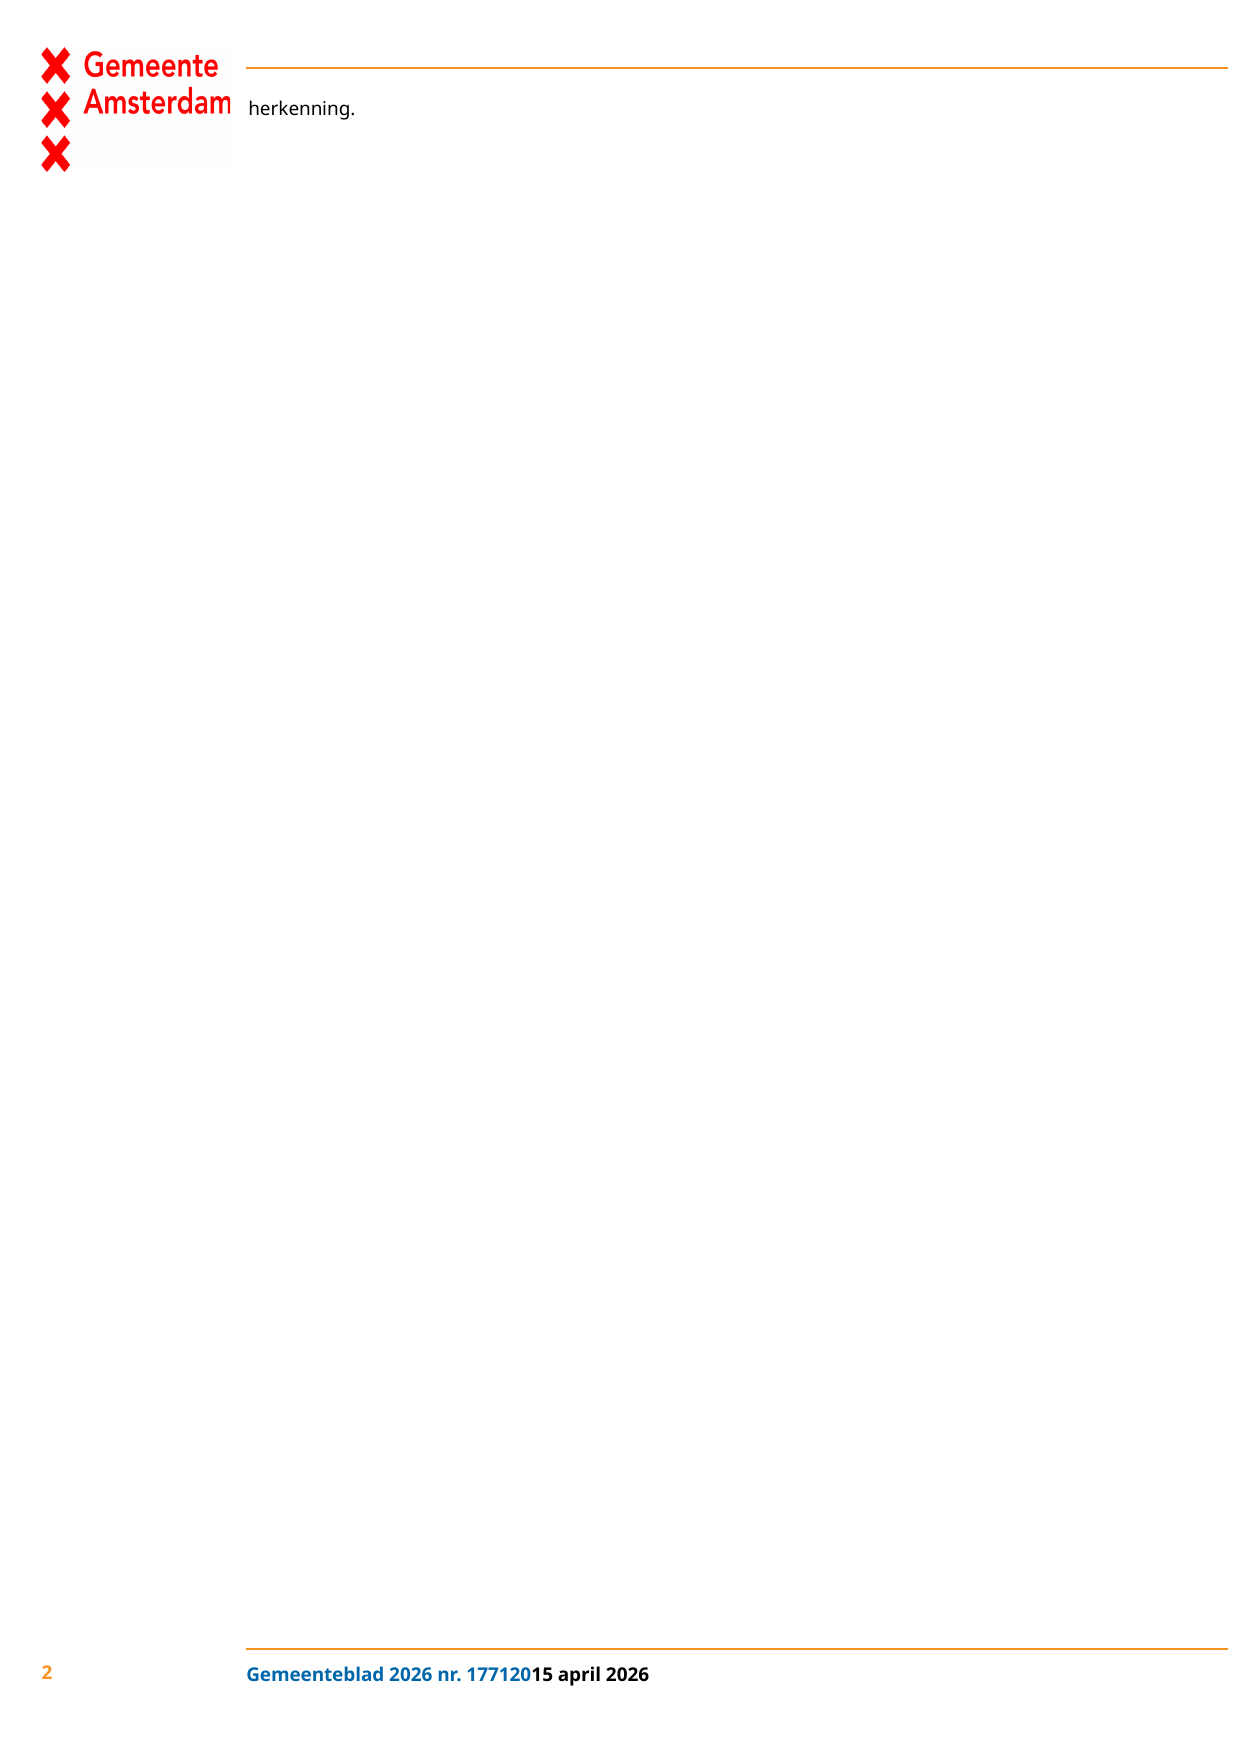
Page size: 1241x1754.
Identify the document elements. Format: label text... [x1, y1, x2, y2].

picture [41, 47, 231, 172]
text herkenning. [248, 95, 1152, 121]
